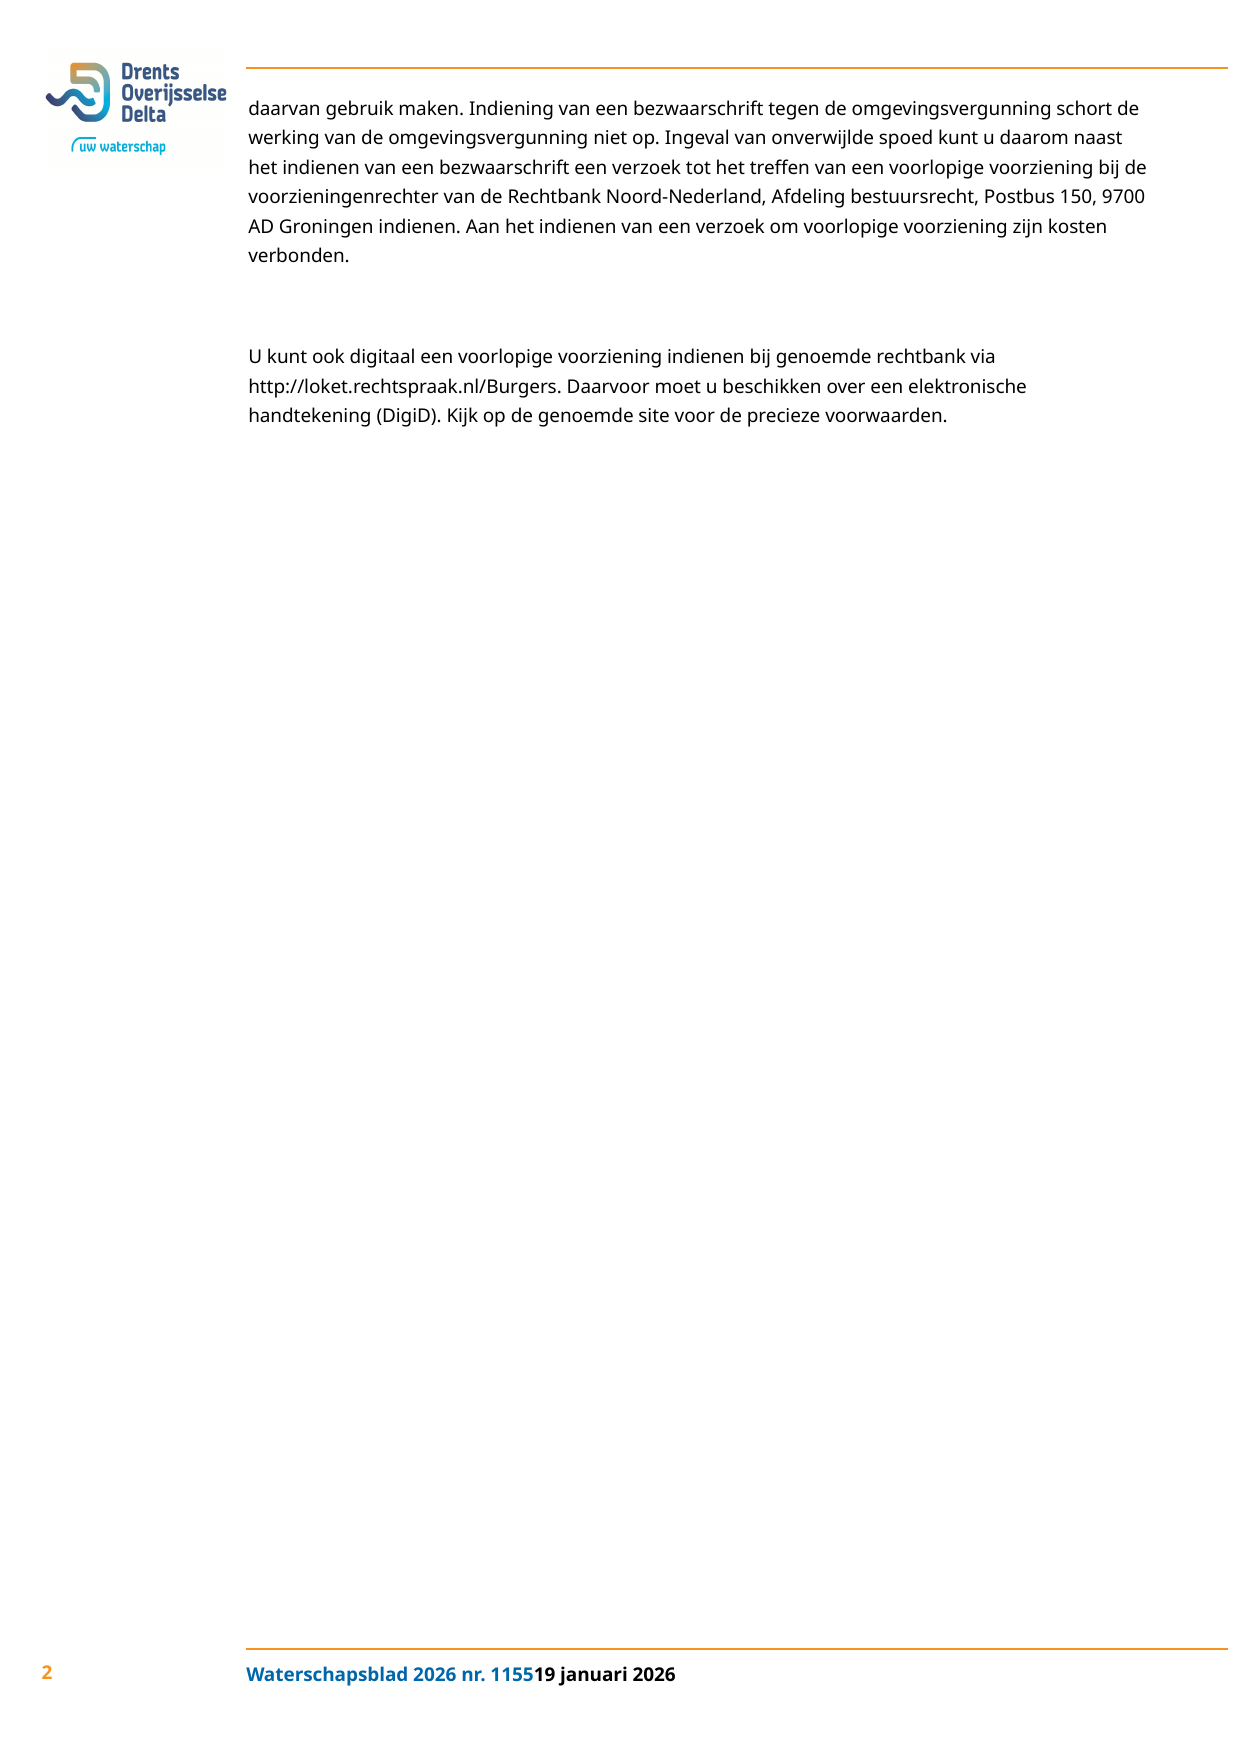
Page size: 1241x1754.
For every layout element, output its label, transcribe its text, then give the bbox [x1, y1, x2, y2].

text daarvan gebruik maken. Indiening van een bezwaarschrift tegen de omgevingsvergunning schort de werking van de omgevingsvergunning niet op. Ingeval van onverwijlde spoed kunt u daarom naast het indienen van een bezwaarschrift een verzoek tot het treffen van een voorlopige voorziening bij de voorzieningenrechter van de Rechtbank Noord-Nederland, Afdeling bestuursrecht, Postbus 150, 9700 AD Groningen indienen. Aan het indienen van een verzoek om voorlopige voorziening zijn kosten verbonden. [248, 95, 1152, 268]
text U kunt ook digitaal een voorlopige voorziening indienen bij genoemde rechtbank via http://loket.rechtspraak.nl/Burgers. Daarvoor moet u beschikken over een elektronische handtekening (DigiD). Kijk op de genoemde site voor de precieze voorwaarden. [248, 343, 1152, 428]
picture [41, 47, 231, 172]
